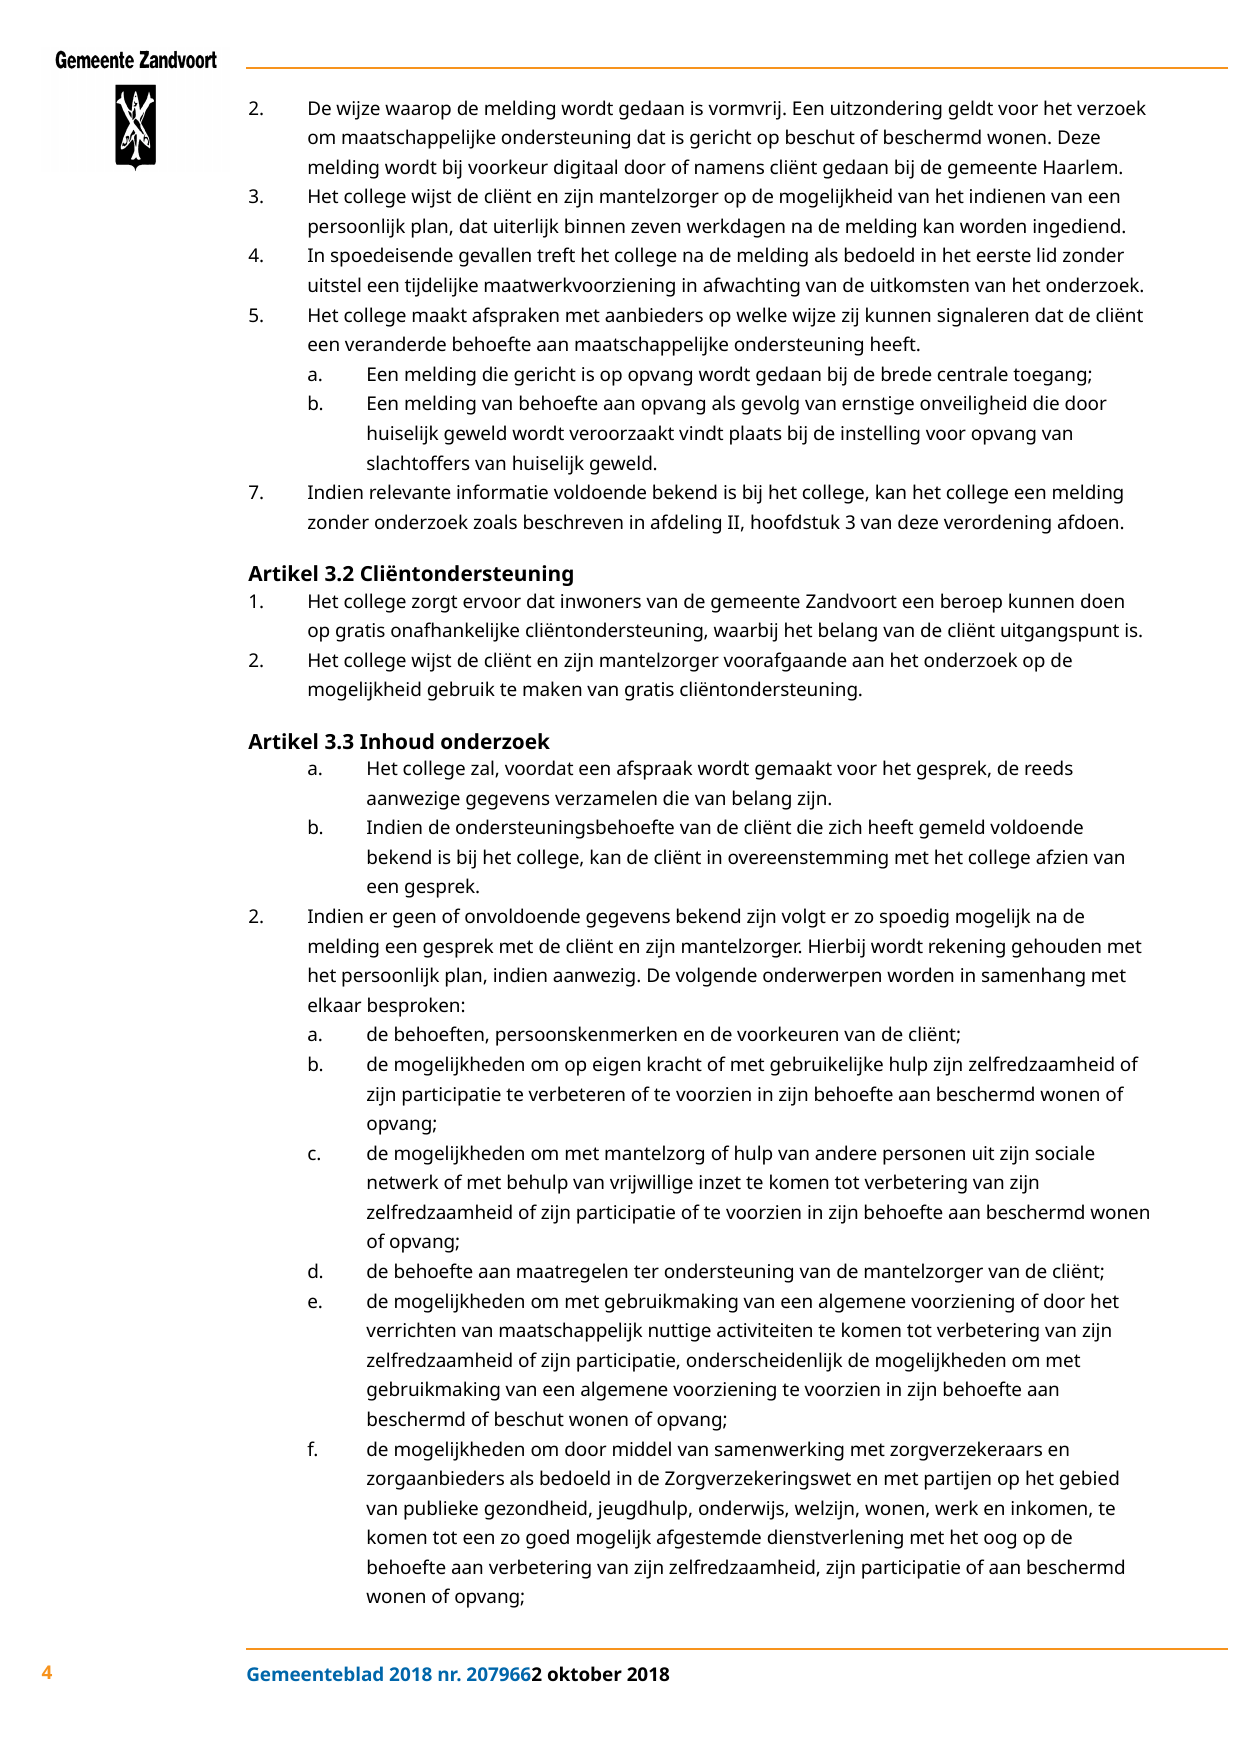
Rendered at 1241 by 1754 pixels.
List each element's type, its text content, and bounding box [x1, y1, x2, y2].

list De wijze waarop de melding wordt gedaan is vormvrij. Een uitzondering geldt voor het verzoek om maatschappelijke ondersteuning dat is gericht op beschut of beschermd wonen. Deze melding wordt bij voorkeur digitaal door of namens cliënt gedaan bij de gemeente Haarlem. [248, 95, 1152, 180]
list In spoedeisende gevallen treft het college na de melding als bedoeld in het eerste lid zonder uitstel een tijdelijke maatwerkvoorziening in afwachting van de uitkomsten van het onderzoek. [248, 243, 1152, 298]
list de mogelijkheden om op eigen kracht of met gebruikelijke hulp zijn zelfredzaamheid of zijn participatie te verbeteren of te voorzien in zijn behoefte aan beschermd wonen of opvang; [307, 1051, 1152, 1136]
picture [41, 47, 231, 172]
list de mogelijkheden om door middel van samenwerking met zorgverzekeraars en zorgaanbieders als bedoeld in de Zorgverzekeringswet en met partijen op het gebied van publieke gezondheid, jeugdhulp, onderwijs, welzijn, wonen, werk en inkomen, te komen tot een zo goed mogelijk afgestemde dienstverlening met het oog op de behoefte aan verbetering van zijn zelfredzaamheid, zijn participatie of aan beschermd wonen of opvang; [307, 1436, 1152, 1609]
list Indien er geen of onvoldoende gegevens bekend zijn volgt er zo spoedig mogelijk na de melding een gesprek met de cliënt en zijn mantelzorger. Hierbij wordt rekening gehouden met het persoonlijk plan, indien aanwezig. De volgende onderwerpen worden in samenhang met elkaar besproken: [248, 903, 1152, 1018]
list Een melding van behoefte aan opvang als gevolg van ernstige onveiligheid die door huiselijk geweld wordt veroorzaakt vindt plaats bij de instelling voor opvang van slachtoffers van huiselijk geweld. [307, 391, 1152, 476]
list Het college maakt afspraken met aanbieders op welke wijze zij kunnen signaleren dat de cliënt een veranderde behoefte aan maatschappelijke ondersteuning heeft. [248, 302, 1152, 357]
list Indien de ondersteuningsbehoefte van de cliënt die zich heeft gemeld voldoende bekend is bij het college, kan de cliënt in overeenstemming met het college afzien van een gesprek. [307, 814, 1152, 899]
list de behoeften, persoonskenmerken en de voorkeuren van de cliënt; [307, 1022, 1152, 1047]
list de behoefte aan maatregelen ter ondersteuning van de mantelzorger van de cliënt; [307, 1258, 1152, 1284]
list Het college wijst de cliënt en zijn mantelzorger op de mogelijkheid van het indienen van een persoonlijk plan, dat uiterlijk binnen zeven werkdagen na de melding kan worden ingediend. [248, 183, 1152, 239]
list de mogelijkheden om met gebruikmaking van een algemene voorziening of door het verrichten van maatschappelijk nuttige activiteiten te komen tot verbetering van zijn zelfredzaamheid of zijn participatie, onderscheidenlijk de mogelijkheden om met gebruikmaking van een algemene voorziening te voorzien in zijn behoefte aan beschermd of beschut wonen of opvang; [307, 1288, 1152, 1432]
list Een melding die gericht is op opvang wordt gedaan bij de brede centrale toegang; [307, 361, 1152, 387]
list Indien relevante informatie voldoende bekend is bij het college, kan het college een melding zonder onderzoek zoals beschreven in afdeling II, hoofdstuk 3 van deze verordening afdoen. [248, 479, 1152, 535]
list Het college wijst de cliënt en zijn mantelzorger voorafgaande aan het onderzoek op de mogelijkheid gebruik te maken van gratis cliëntondersteuning. [248, 647, 1152, 702]
text Artikel 3.3 Inhoud onderzoek [248, 727, 1152, 755]
text Artikel 3.2 Cliëntondersteuning [248, 559, 1152, 588]
list Het college zorgt ervoor dat inwoners van de gemeente Zandvoort een beroep kunnen doen op gratis onafhankelijke cliëntondersteuning, waarbij het belang van de cliënt uitgangspunt is. [248, 588, 1152, 643]
list de mogelijkheden om met mantelzorg of hulp van andere personen uit zijn sociale netwerk of met behulp van vrijwillige inzet te komen tot verbetering van zijn zelfredzaamheid of zijn participatie of te voorzien in zijn behoefte aan beschermd wonen of opvang; [307, 1140, 1152, 1254]
list Het college zal, voordat een afspraak wordt gemaakt voor het gesprek, de reeds aanwezige gegevens verzamelen die van belang zijn. [307, 755, 1152, 811]
